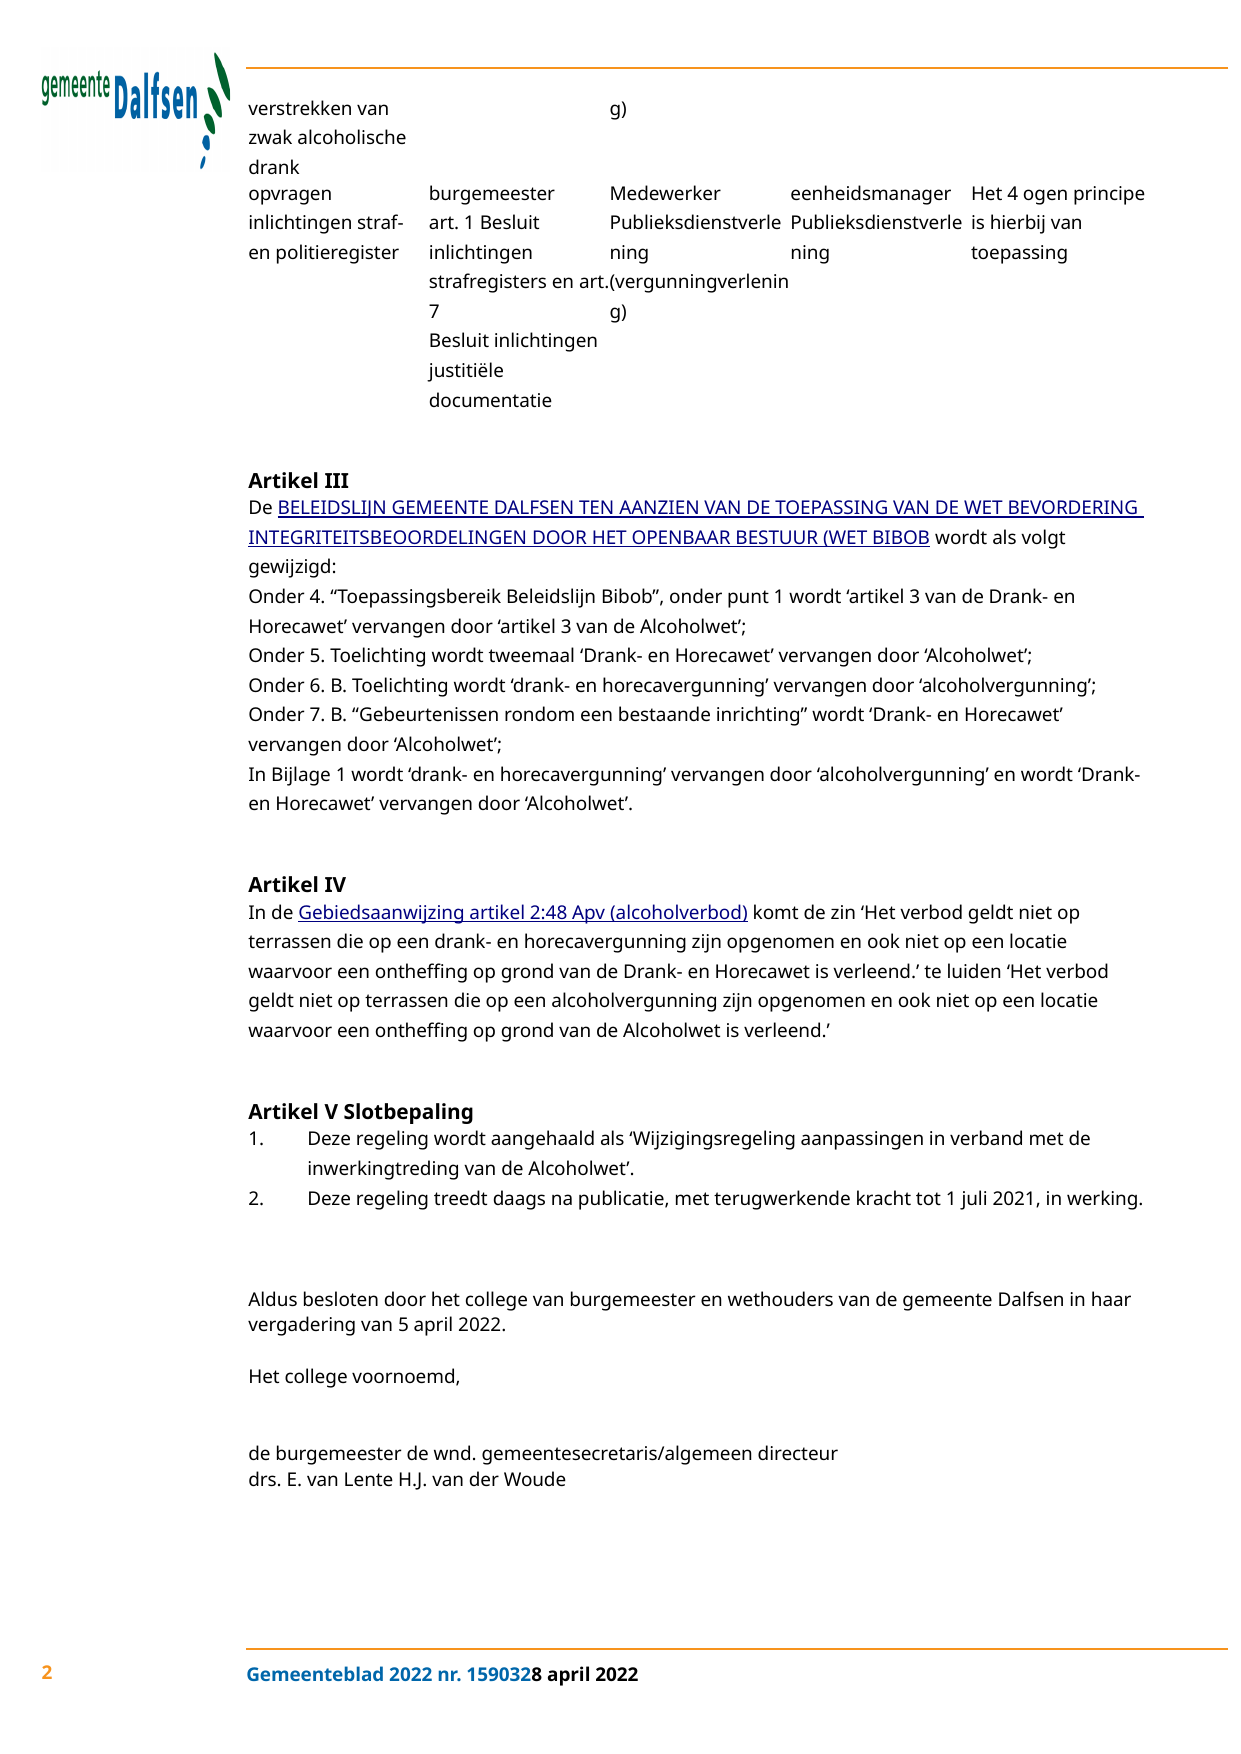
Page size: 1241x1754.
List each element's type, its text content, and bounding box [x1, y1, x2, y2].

table_cell verstrekken van zwak alcoholische drank [248, 95, 429, 180]
table_cell Het 4 ogen principe is hierbij van toepassing [971, 180, 1152, 412]
table_cell eenheidsmanager Publieksdienstverlening [790, 180, 971, 412]
table_cell opvragen inlichtingen straf- en politieregister [248, 180, 429, 412]
picture [41, 47, 231, 172]
table_cell burgemeester art. 1 Besluit inlichtingen strafregisters en art. 7 Besluit inlichtingen justitiële documentatie [429, 180, 609, 412]
text Het college voornoemd, [248, 1363, 1152, 1389]
text In Bijlage 1 wordt ‘drank- en horecavergunning’ vervangen door ‘alcoholvergunning’ en wordt ‘Drank- en Horecawet’ vervangen door ‘Alcoholwet’. [248, 761, 1152, 816]
table_cell [429, 95, 609, 180]
text Onder 6. B. Toelichting wordt ‘drank- en horecavergunning’ vervangen door ‘alcoholvergunning’; [248, 672, 1152, 698]
table_cell Medewerker Publieksdienstverlening (vergunningverlening) [609, 180, 790, 412]
text Artikel V Slotbepaling [248, 1097, 1152, 1126]
text De BELEIDSLIJN GEMEENTE DALFSEN TEN AANZIEN VAN DE TOEPASSING VAN DE WET BEVORDERING INTEGRITEITSBEOORDELINGEN DOOR HET OPENBAAR BESTUUR (WET BIBOB wordt als volgt gewijzigd: [248, 494, 1152, 579]
text Artikel IV [248, 870, 1152, 899]
list Deze regeling treedt daags na publicatie, met terugwerkende kracht tot 1 juli 2021, in werking. [248, 1185, 1152, 1211]
text drs. E. van Lente H.J. van der Woude [248, 1466, 1152, 1492]
table_cell [971, 95, 1152, 180]
table_cell g) [609, 95, 790, 180]
text Onder 7. B. “Gebeurtenissen rondom een bestaande inrichting” wordt ‘Drank- en Horecawet’ vervangen door ‘Alcoholwet’; [248, 702, 1152, 757]
list Deze regeling wordt aangehaald als ‘Wijzigingsregeling aanpassingen in verband met de inwerkingtreding van de Alcoholwet’. [248, 1126, 1152, 1181]
text Onder 4. “Toepassingsbereik Beleidslijn Bibob”, onder punt 1 wordt ‘artikel 3 van de Drank- en Horecawet’ vervangen door ‘artikel 3 van de Alcoholwet’; [248, 583, 1152, 639]
text Onder 5. Toelichting wordt tweemaal ‘Drank- en Horecawet’ vervangen door ‘Alcoholwet’; [248, 642, 1152, 668]
table_cell [790, 95, 971, 180]
text Aldus besloten door het college van burgemeester en wethouders van de gemeente Dalfsen in haar vergadering van 5 april 2022. [248, 1286, 1152, 1337]
text de burgemeester de wnd. gemeentesecretaris/algemeen directeur [248, 1440, 1152, 1466]
text In de Gebiedsaanwijzing artikel 2:48 Apv (alcoholverbod) komt de zin ‘Het verbod geldt niet op terrassen die op een drank- en horecavergunning zijn opgenomen en ook niet op een locatie waarvoor een ontheffing op grond van de Drank- en Horecawet is verleend.’ te luiden ‘Het verbod geldt niet op terrassen die op een alcoholvergunning zijn opgenomen en ook niet op een locatie waarvoor een ontheffing op grond van de Alcoholwet is verleend.’ [248, 899, 1152, 1043]
text Artikel III [248, 466, 1152, 494]
